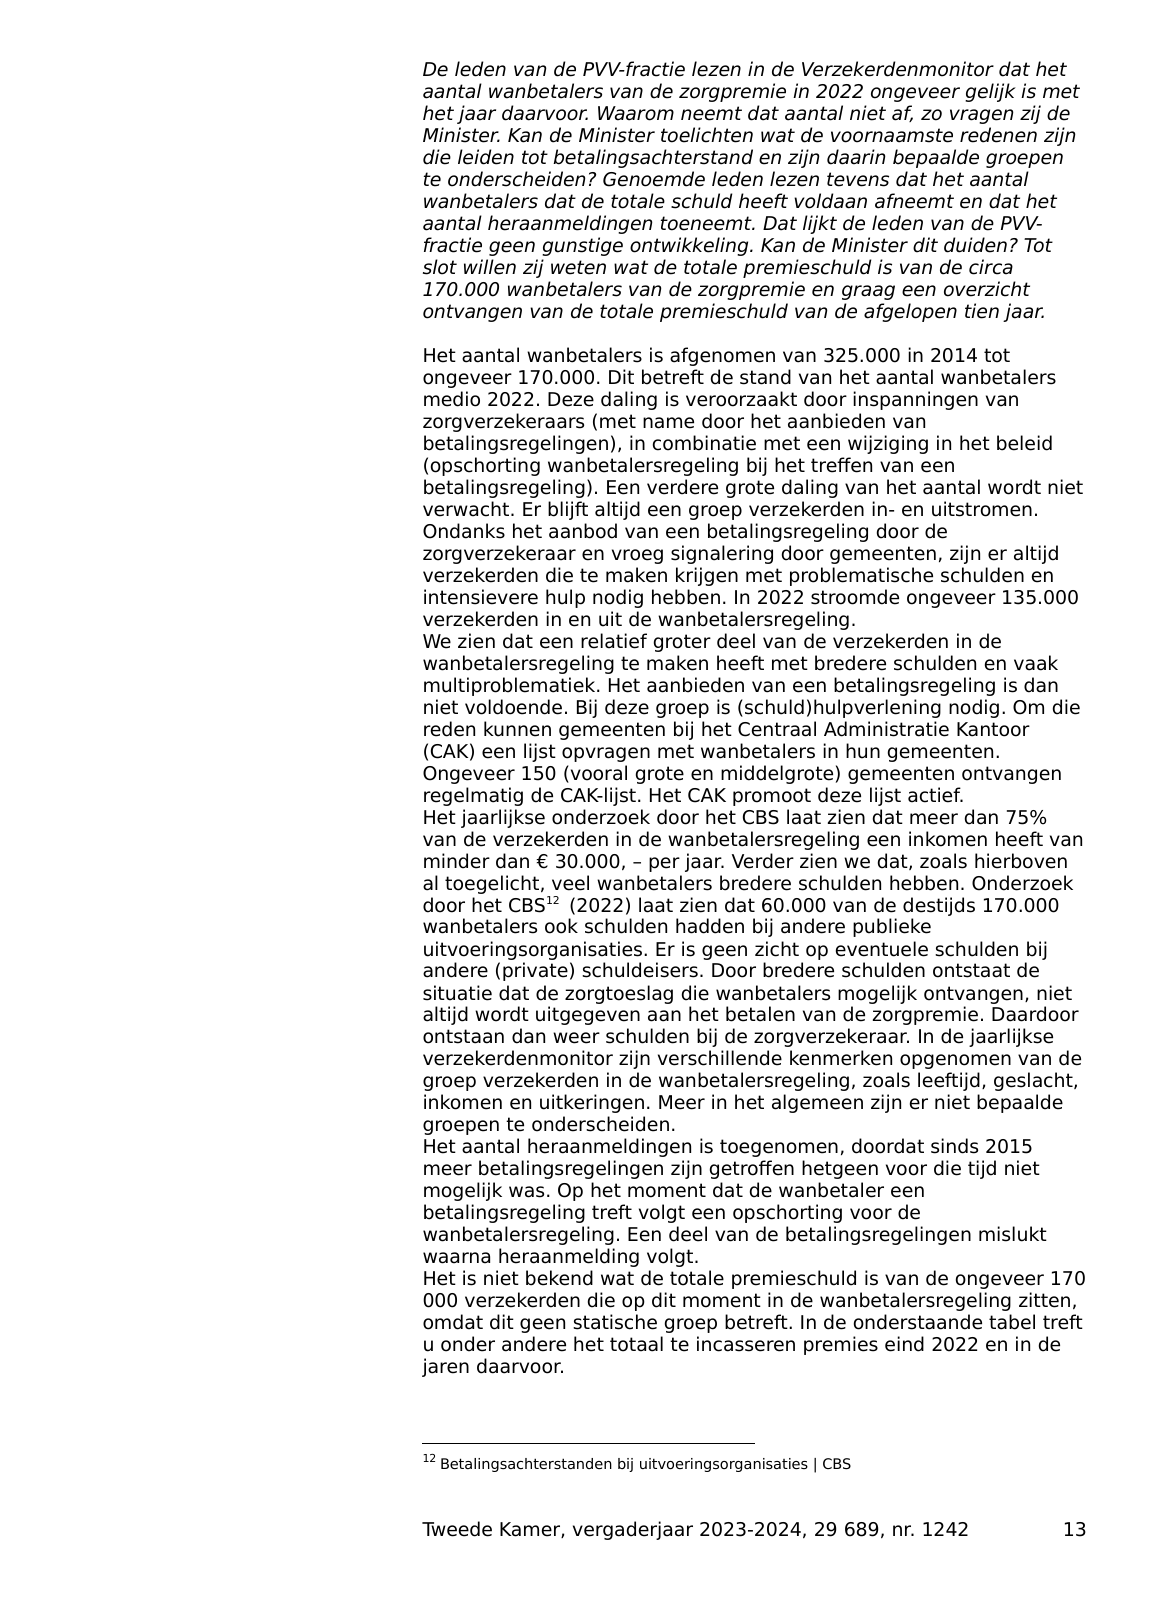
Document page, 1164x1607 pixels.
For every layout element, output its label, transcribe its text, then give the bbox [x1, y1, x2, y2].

text Het aantal heraanmeldingen is toegenomen, doordat sinds 2015 meer betalingsregelingen zijn getroffen hetgeen voor die tijd niet mogelijk was. Op het moment dat de wanbetaler een betalingsregeling treft volgt een opschorting voor de wanbetalersregeling. Een deel van de betalingsregelingen mislukt waarna heraanmelding volgt. [422, 1136, 1087, 1268]
text Het is niet bekend wat de totale premieschuld is van de ongeveer 170 000 verzekerden die op dit moment in de wanbetalersregeling zitten, omdat dit geen statische groep betreft. In de onderstaande tabel treft u onder andere het totaal te incasseren premies eind 2022 en in de jaren daarvoor. [422, 1268, 1087, 1378]
text We zien dat een relatief groter deel van de verzekerden in de wanbetalersregeling te maken heeft met bredere schulden en vaak multiproblematiek. Het aanbieden van een betalingsregeling is dan niet voldoende. Bij deze groep is (schuld)hulpverlening nodig. Om die reden kunnen gemeenten bij het Centraal Administratie Kantoor (CAK) een lijst opvragen met wanbetalers in hun gemeenten. Ongeveer 150 (vooral grote en middelgrote) gemeenten ontvangen regelmatig de CAK-lijst. Het CAK promoot deze lijst actief. [422, 631, 1087, 807]
text Het jaarlijkse onderzoek door het CBS laat zien dat meer dan 75% van de verzekerden in de wanbetalersregeling een inkomen heeft van minder dan € 30.000, – per jaar. Verder zien we dat, zoals hierboven al toegelicht, veel wanbetalers bredere schulden hebben. Onderzoek door het CBS (2022) laat zien dat 60.000 van de destijds 170.000 wanbetalers ook schulden hadden bij andere publieke uitvoeringsorganisaties. Er is geen zicht op eventuele schulden bij andere (private) schuldeisers. Door bredere schulden ontstaat de situatie dat de zorgtoeslag die wanbetalers mogelijk ontvangen, niet altijd wordt uitgegeven aan het betalen van de zorgpremie. Daardoor ontstaan dan weer schulden bij de zorgverzekeraar. In de jaarlijkse verzekerdenmonitor zijn verschillende kenmerken opgenomen van de groep verzekerden in de wanbetalersregeling, zoals leeftijd, geslacht, inkomen en uitkeringen. Meer in het algemeen zijn er niet bepaalde groepen te onderscheiden. [422, 807, 1087, 1136]
text Betalingsachterstanden bij uitvoeringsorganisaties | CBS [422, 1452, 1087, 1474]
text De leden van de PVV-fractie lezen in de Verzekerdenmonitor dat het aantal wanbetalers van de zorgpremie in 2022 ongeveer gelijk is met het jaar daarvoor. Waarom neemt dat aantal niet af, zo vragen zij de Minister. Kan de Minister toelichten wat de voornaamste redenen zijn die leiden tot betalingsachterstand en zijn daarin bepaalde groepen te onderscheiden? Genoemde leden lezen tevens dat het aantal wanbetalers dat de totale schuld heeft voldaan afneemt en dat het aantal heraanmeldingen toeneemt. Dat lijkt de leden van de PVV-fractie geen gunstige ontwikkeling. Kan de Minister dit duiden? Tot slot willen zij weten wat de totale premieschuld is van de circa 170.000 wanbetalers van de zorgpremie en graag een overzicht ontvangen van de totale premieschuld van de afgelopen tien jaar. [422, 59, 1087, 323]
text Het aantal wanbetalers is afgenomen van 325.000 in 2014 tot ongeveer 170.000. Dit betreft de stand van het aantal wanbetalers medio 2022. Deze daling is veroorzaakt door inspanningen van zorgverzekeraars (met name door het aanbieden van betalingsregelingen), in combinatie met een wijziging in het beleid (opschorting wanbetalersregeling bij het treffen van een betalingsregeling). Een verdere grote daling van het aantal wordt niet verwacht. Er blijft altijd een groep verzekerden in- en uitstromen. Ondanks het aanbod van een betalingsregeling door de zorgverzekeraar en vroeg signalering door gemeenten, zijn er altijd verzekerden die te maken krijgen met problematische schulden en intensievere hulp nodig hebben. In 2022 stroomde ongeveer 135.000 verzekerden in en uit de wanbetalersregeling. [422, 345, 1087, 631]
